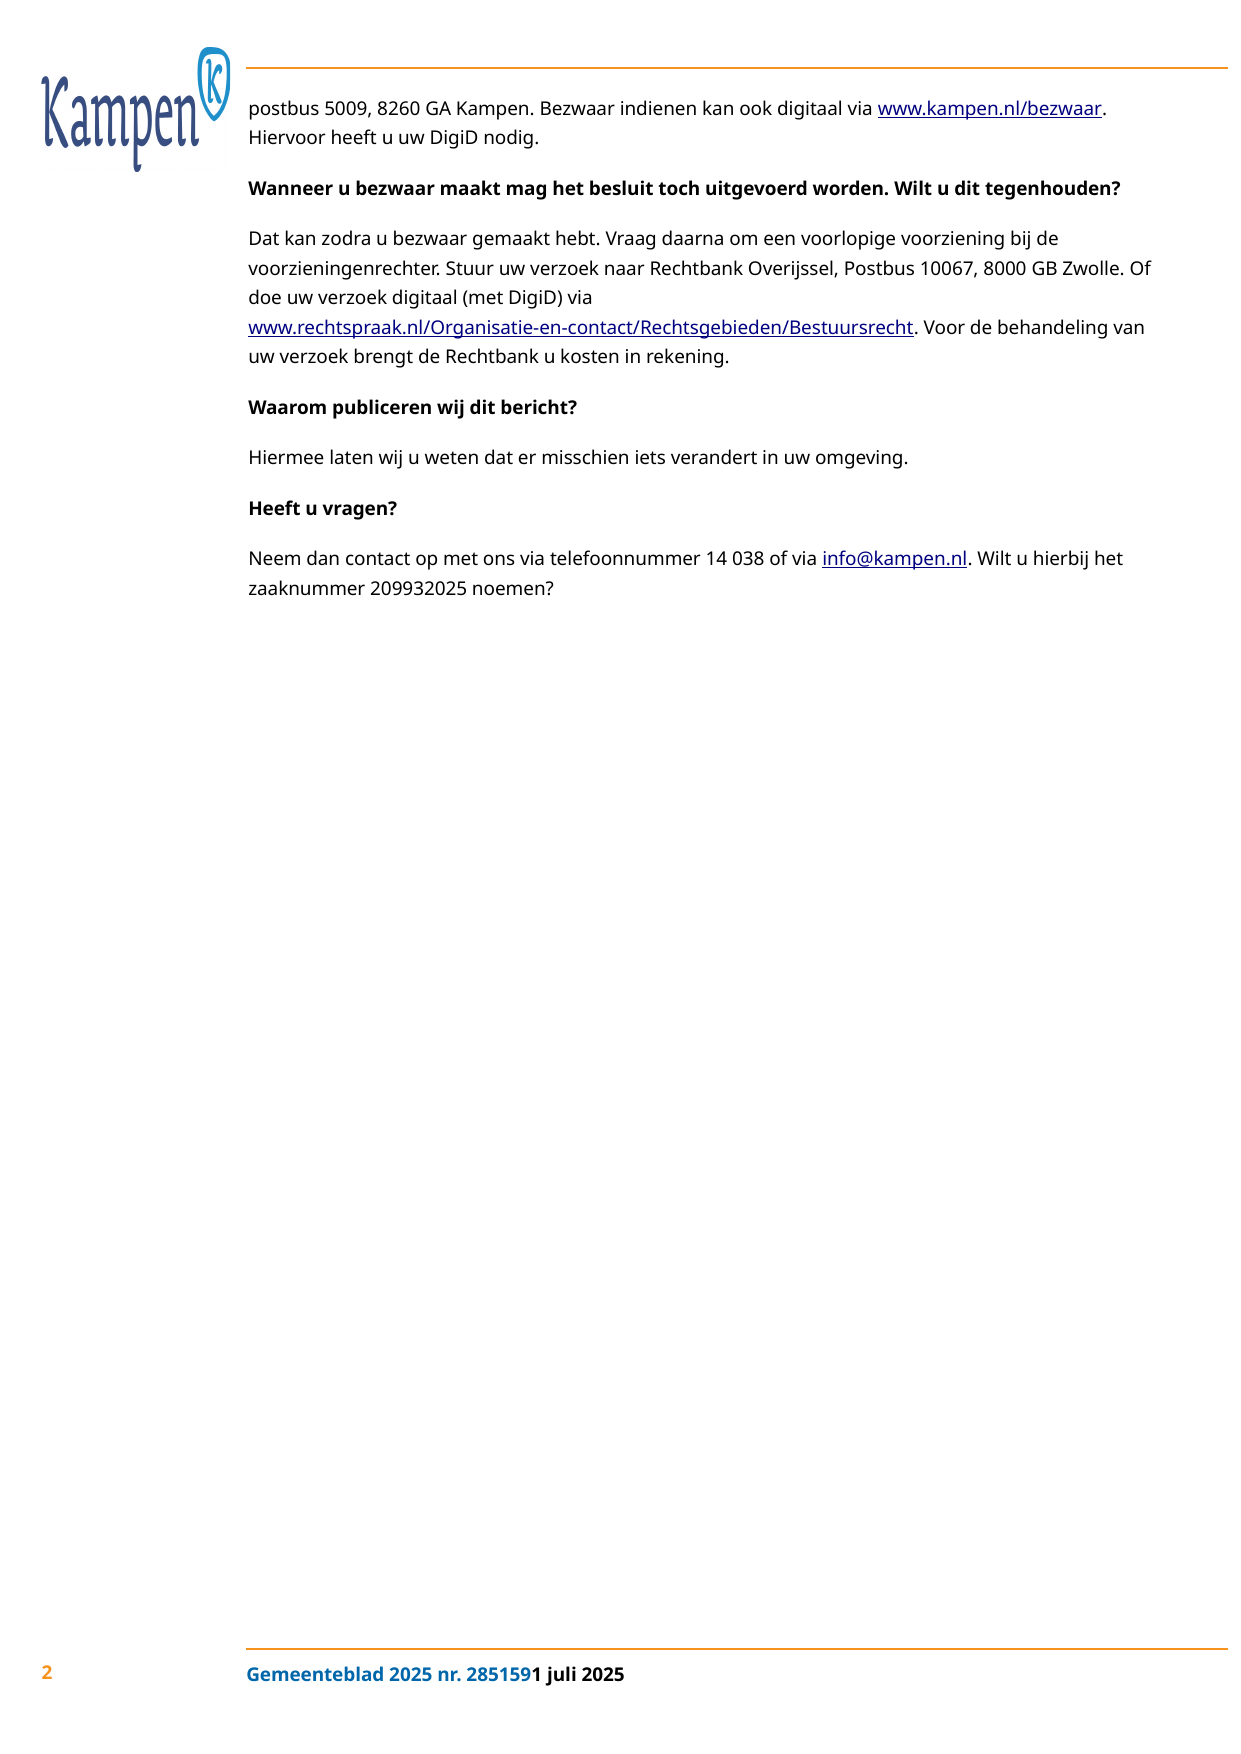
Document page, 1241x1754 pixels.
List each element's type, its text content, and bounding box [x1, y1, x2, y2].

text Wanneer u bezwaar maakt mag het besluit toch uitgevoerd worden. Wilt u dit tegenhouden? [248, 175, 1152, 201]
text Dat kan zodra u bezwaar gemaakt hebt. Vraag daarna om een voorlopige voorziening bij de voorzieningenrechter. Stuur uw verzoek naar Rechtbank Overijssel, Postbus 10067, 8000 GB Zwolle. Of doe uw verzoek digitaal (met DigiD) via www.rechtspraak.nl/Organisatie-en-contact/Rechtsgebieden/Bestuursrecht. Voor de behandeling van uw verzoek brengt de Rechtbank u kosten in rekening. [248, 225, 1152, 369]
picture [41, 47, 231, 172]
text Waarom publiceren wij dit bericht? [248, 394, 1152, 420]
text Neem dan contact op met ons via telefoonnummer 14 038 of via info@kampen.nl. Wilt u hierbij het zaaknummer 209932025 noemen? [248, 545, 1152, 601]
text postbus 5009, 8260 GA Kampen. Bezwaar indienen kan ook digitaal via www.kampen.nl/bezwaar. Hiervoor heeft u uw DigiD nodig. [248, 95, 1152, 150]
text Heeft u vragen? [248, 495, 1152, 521]
text Hiermee laten wij u weten dat er misschien iets verandert in uw omgeving. [248, 444, 1152, 470]
